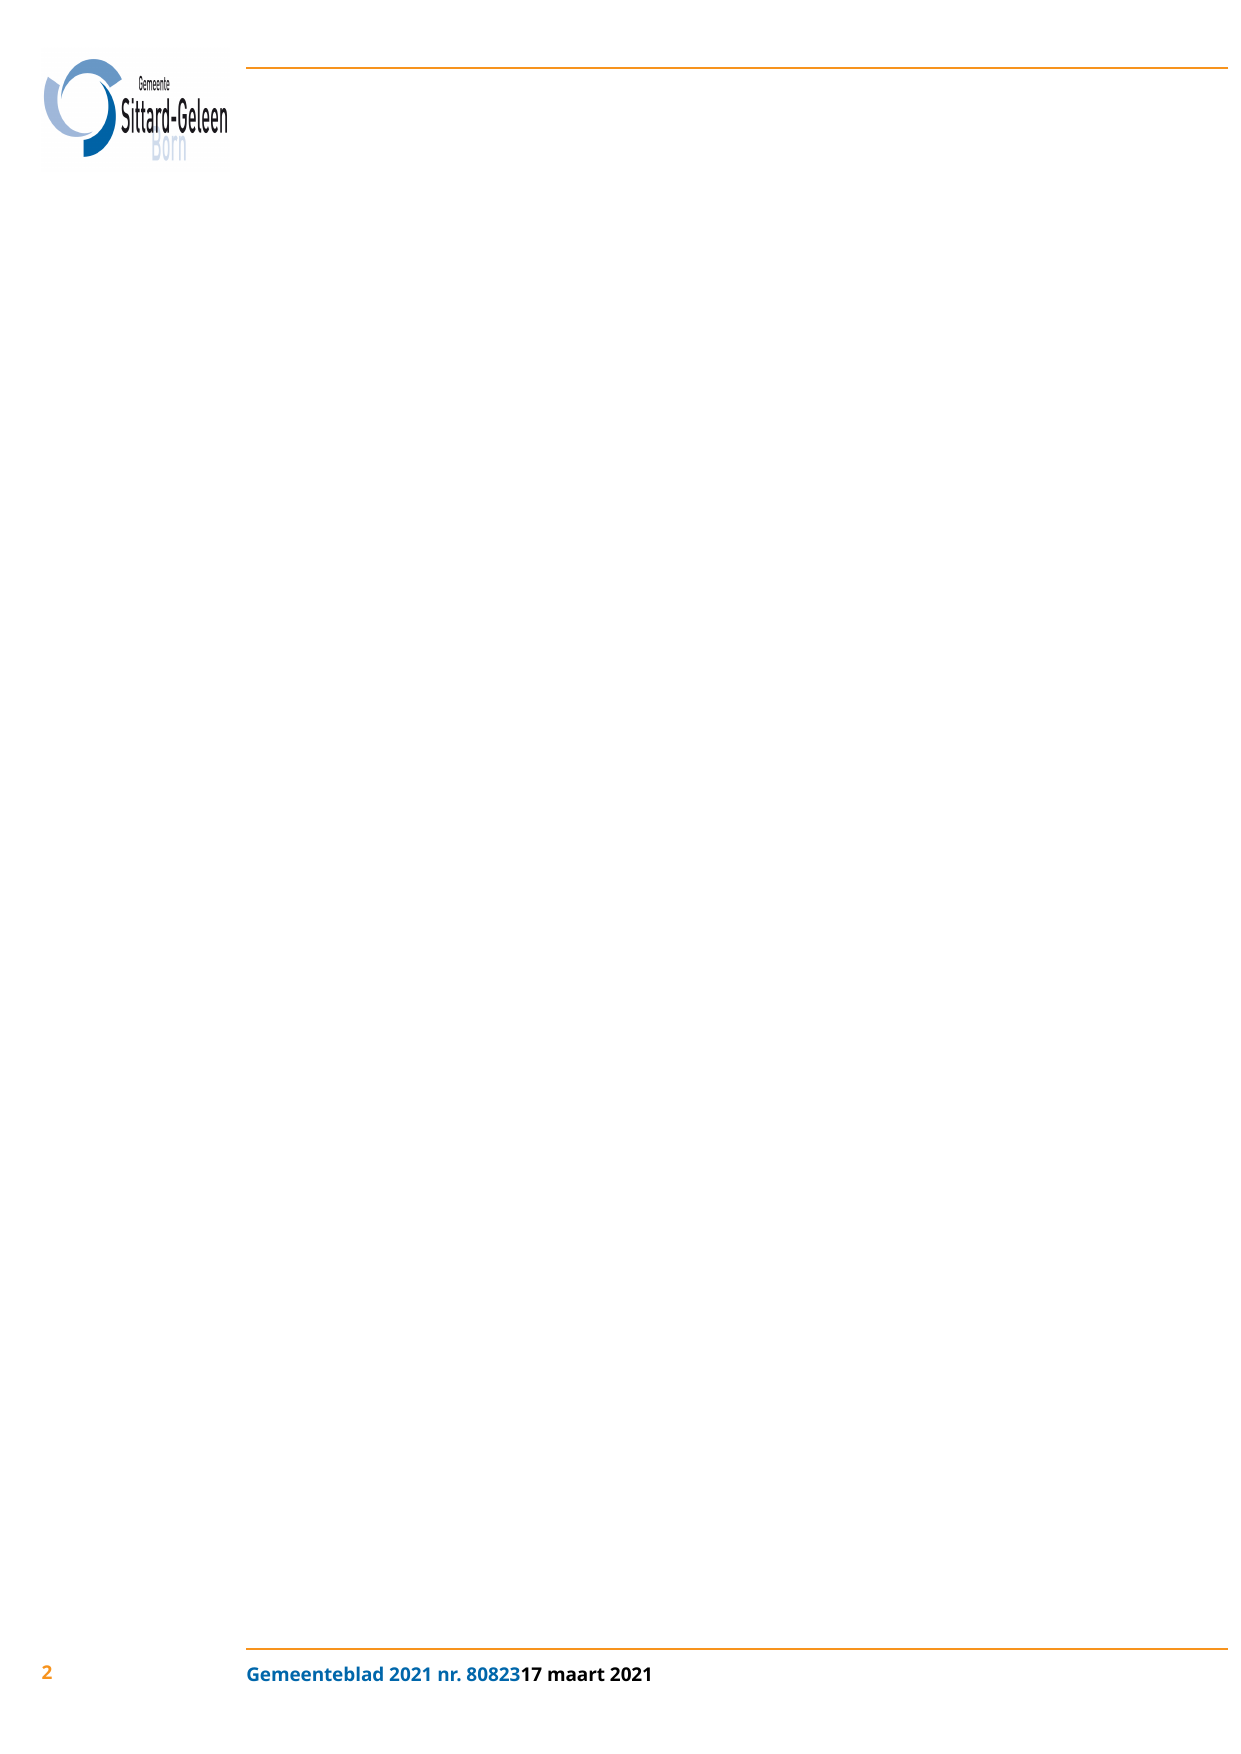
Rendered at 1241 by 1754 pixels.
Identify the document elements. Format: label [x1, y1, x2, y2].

picture [41, 47, 231, 172]
